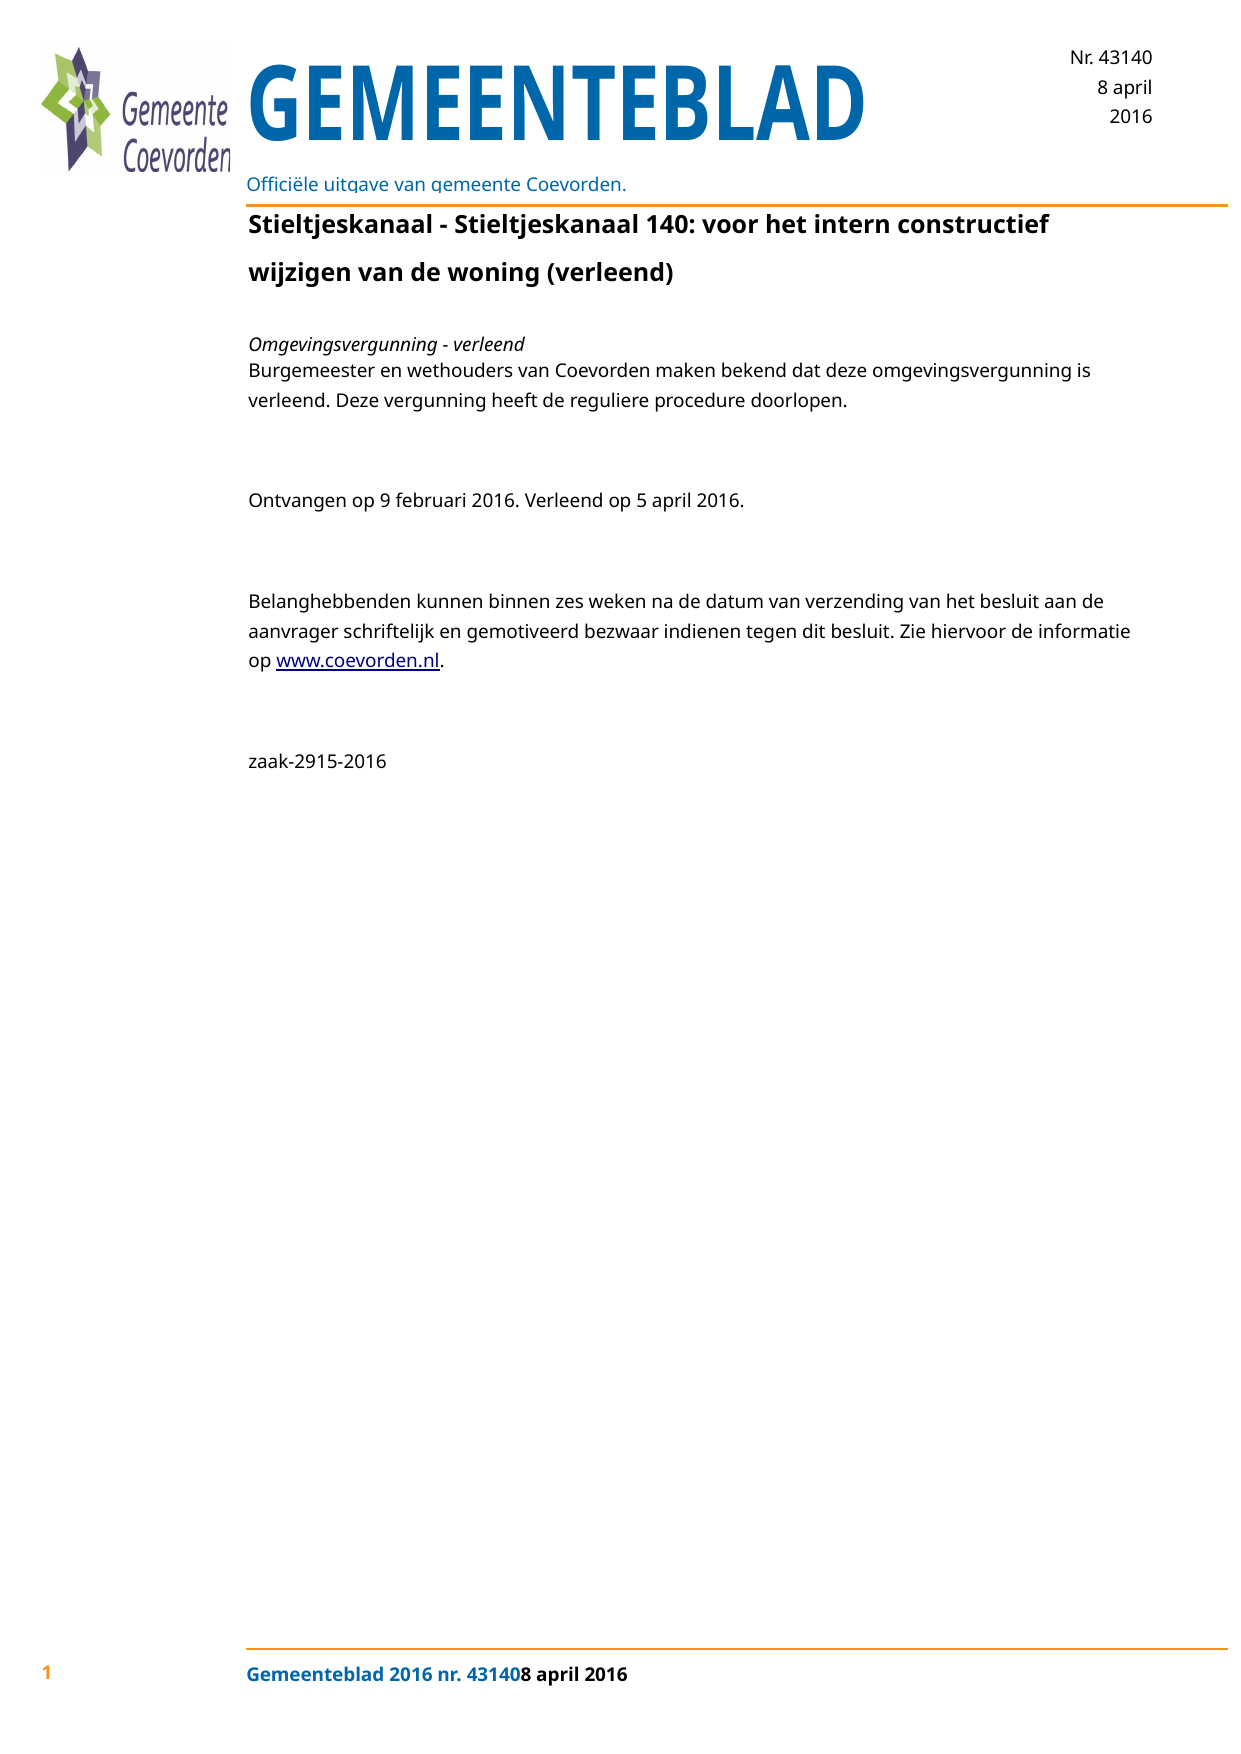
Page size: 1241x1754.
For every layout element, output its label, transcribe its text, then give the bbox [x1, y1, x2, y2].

text Burgemeester en wethouders van Coevorden maken bekend dat deze omgevingsvergunning is verleend. Deze vergunning heeft de reguliere procedure doorlopen. [248, 357, 1152, 412]
text Omgevingsvergunning - verleend [248, 331, 1152, 357]
text zaak-2915-2016 [248, 748, 1152, 774]
picture [41, 47, 231, 172]
text Stieltjeskanaal - Stieltjeskanaal 140: voor het intern constructief wijzigen van de woning (verleend) [248, 207, 1152, 288]
text Belanghebbenden kunnen binnen zes weken na de datum van verzending van het besluit aan de aanvrager schriftelijk en gemotiveerd bezwaar indienen tegen dit besluit. Zie hiervoor de informatie op www.coevorden.nl. [248, 588, 1152, 673]
text Ontvangen op 9 februari 2016. Verleend op 5 april 2016. [248, 488, 1152, 513]
